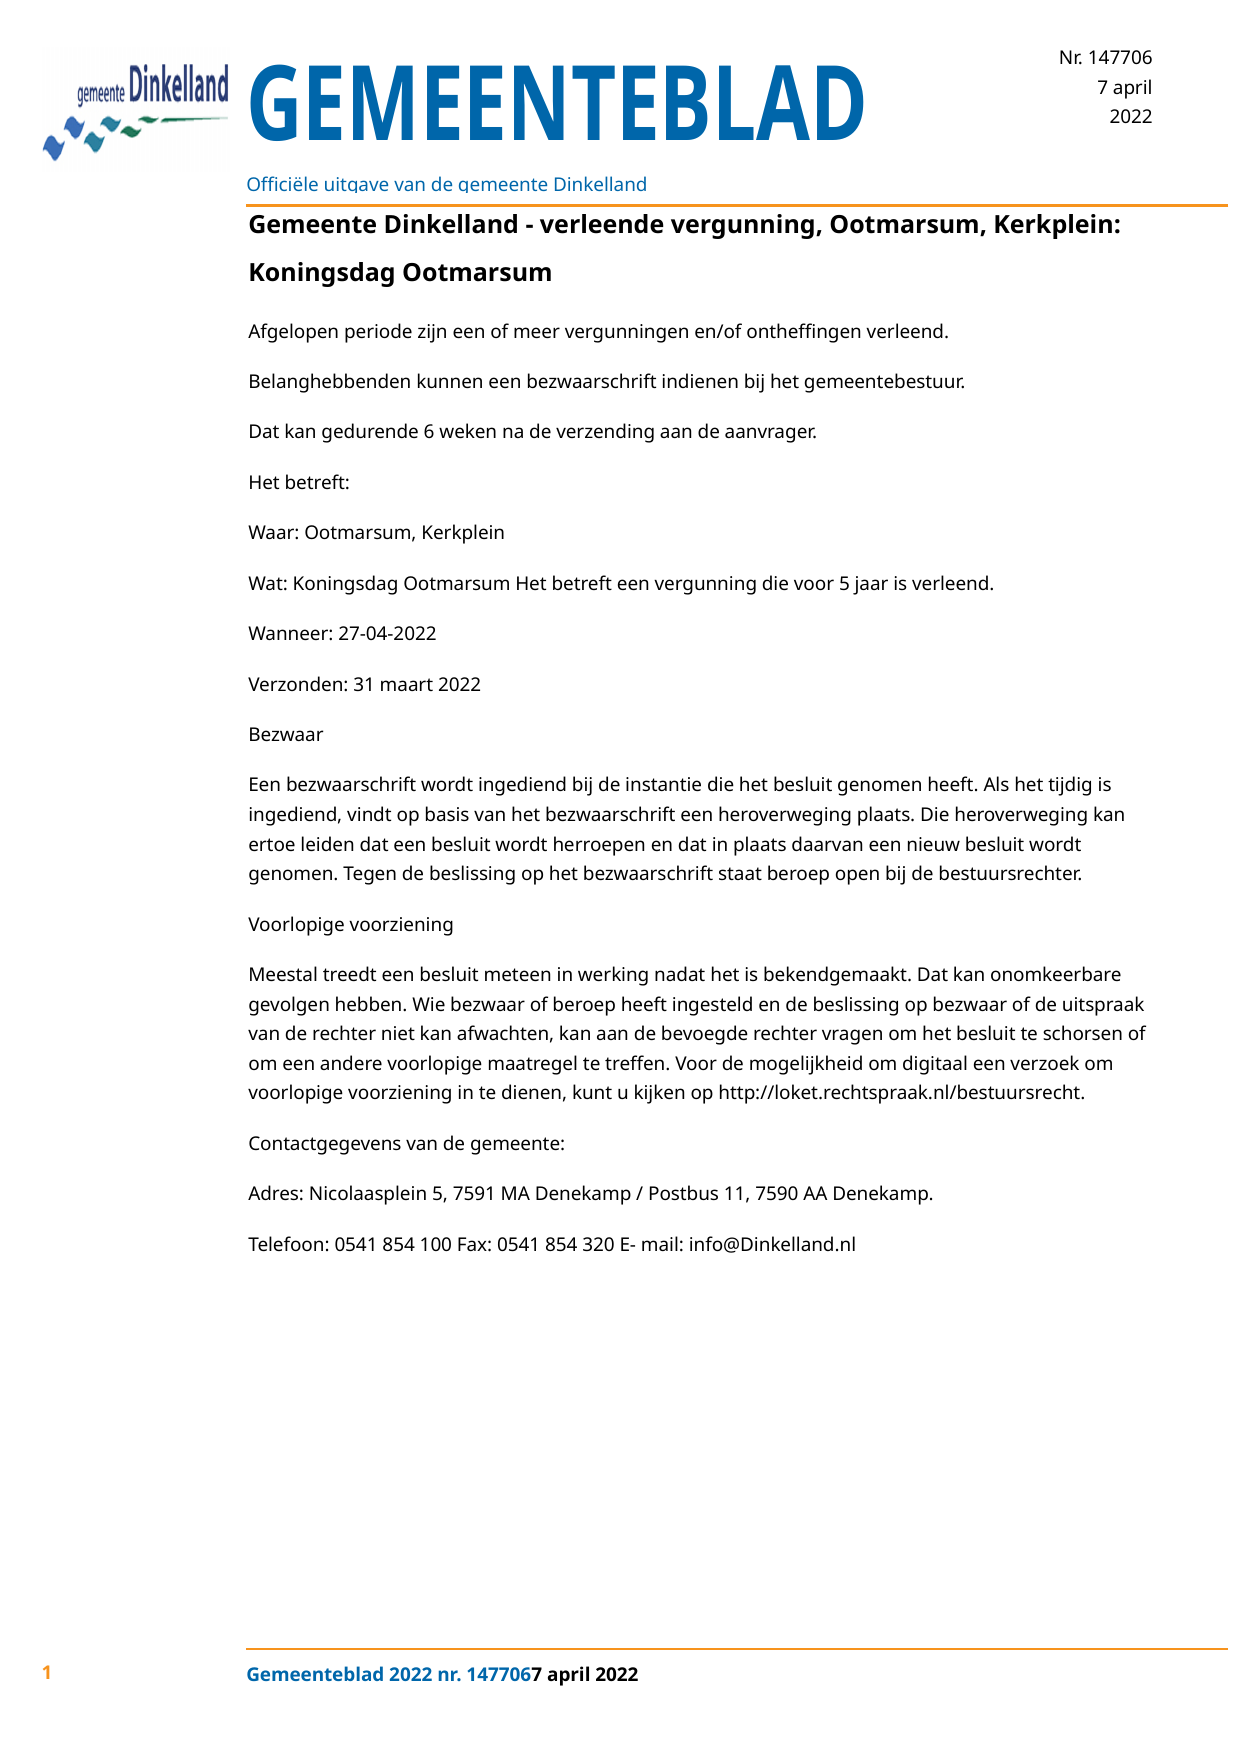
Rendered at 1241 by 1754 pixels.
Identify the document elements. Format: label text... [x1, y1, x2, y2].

text Gemeente Dinkelland - verleende vergunning, Ootmarsum, Kerkplein: Koningsdag Ootmarsum [248, 207, 1152, 288]
text Verzonden: 31 maart 2022 [248, 671, 1152, 697]
text Bezwaar [248, 721, 1152, 747]
text Voorlopige voorziening [248, 911, 1152, 937]
text Waar: Ootmarsum, Kerkplein [248, 519, 1152, 545]
text Contactgegevens van de gemeente: [248, 1130, 1152, 1156]
text Adres: Nicolaasplein 5, 7591 MA Denekamp / Postbus 11, 7590 AA Denekamp. [248, 1180, 1152, 1206]
text Meestal treedt een besluit meteen in werking nadat het is bekendgemaakt. Dat kan onomkeerbare gevolgen hebben. Wie bezwaar of beroep heeft ingesteld en de beslissing op bezwaar of de uitspraak van de rechter niet kan afwachten, kan aan de bevoegde rechter vragen om het besluit te schorsen of om een andere voorlopige maatregel te treffen. Voor de mogelijkheid om digitaal een verzoek om voorlopige voorziening in te dienen, kunt u kijken op http://loket.rechtspraak.nl/bestuursrecht. [248, 961, 1152, 1105]
text Het betreft: [248, 469, 1152, 495]
text Belanghebbenden kunnen een bezwaarschrift indienen bij het gemeentebestuur. [248, 368, 1152, 394]
text Een bezwaarschrift wordt ingediend bij de instantie die het besluit genomen heeft. Als het tijdig is ingediend, vindt op basis van het bezwaarschrift een heroverweging plaats. Die heroverweging kan ertoe leiden dat een besluit wordt herroepen en dat in plaats daarvan een nieuw besluit wordt genomen. Tegen de beslissing op het bezwaarschrift staat beroep open bij de bestuursrechter. [248, 772, 1152, 886]
text Wanneer: 27-04-2022 [248, 620, 1152, 646]
text Afgelopen periode zijn een of meer vergunningen en/of ontheffingen verleend. [248, 318, 1152, 344]
text Telefoon: 0541 854 100 Fax: 0541 854 320 E- mail: info@Dinkelland.nl [248, 1231, 1152, 1257]
picture [41, 47, 231, 172]
text Dat kan gedurende 6 weken na de verzending aan de aanvrager. [248, 419, 1152, 444]
text Wat: Koningsdag Ootmarsum Het betreft een vergunning die voor 5 jaar is verleend. [248, 570, 1152, 596]
